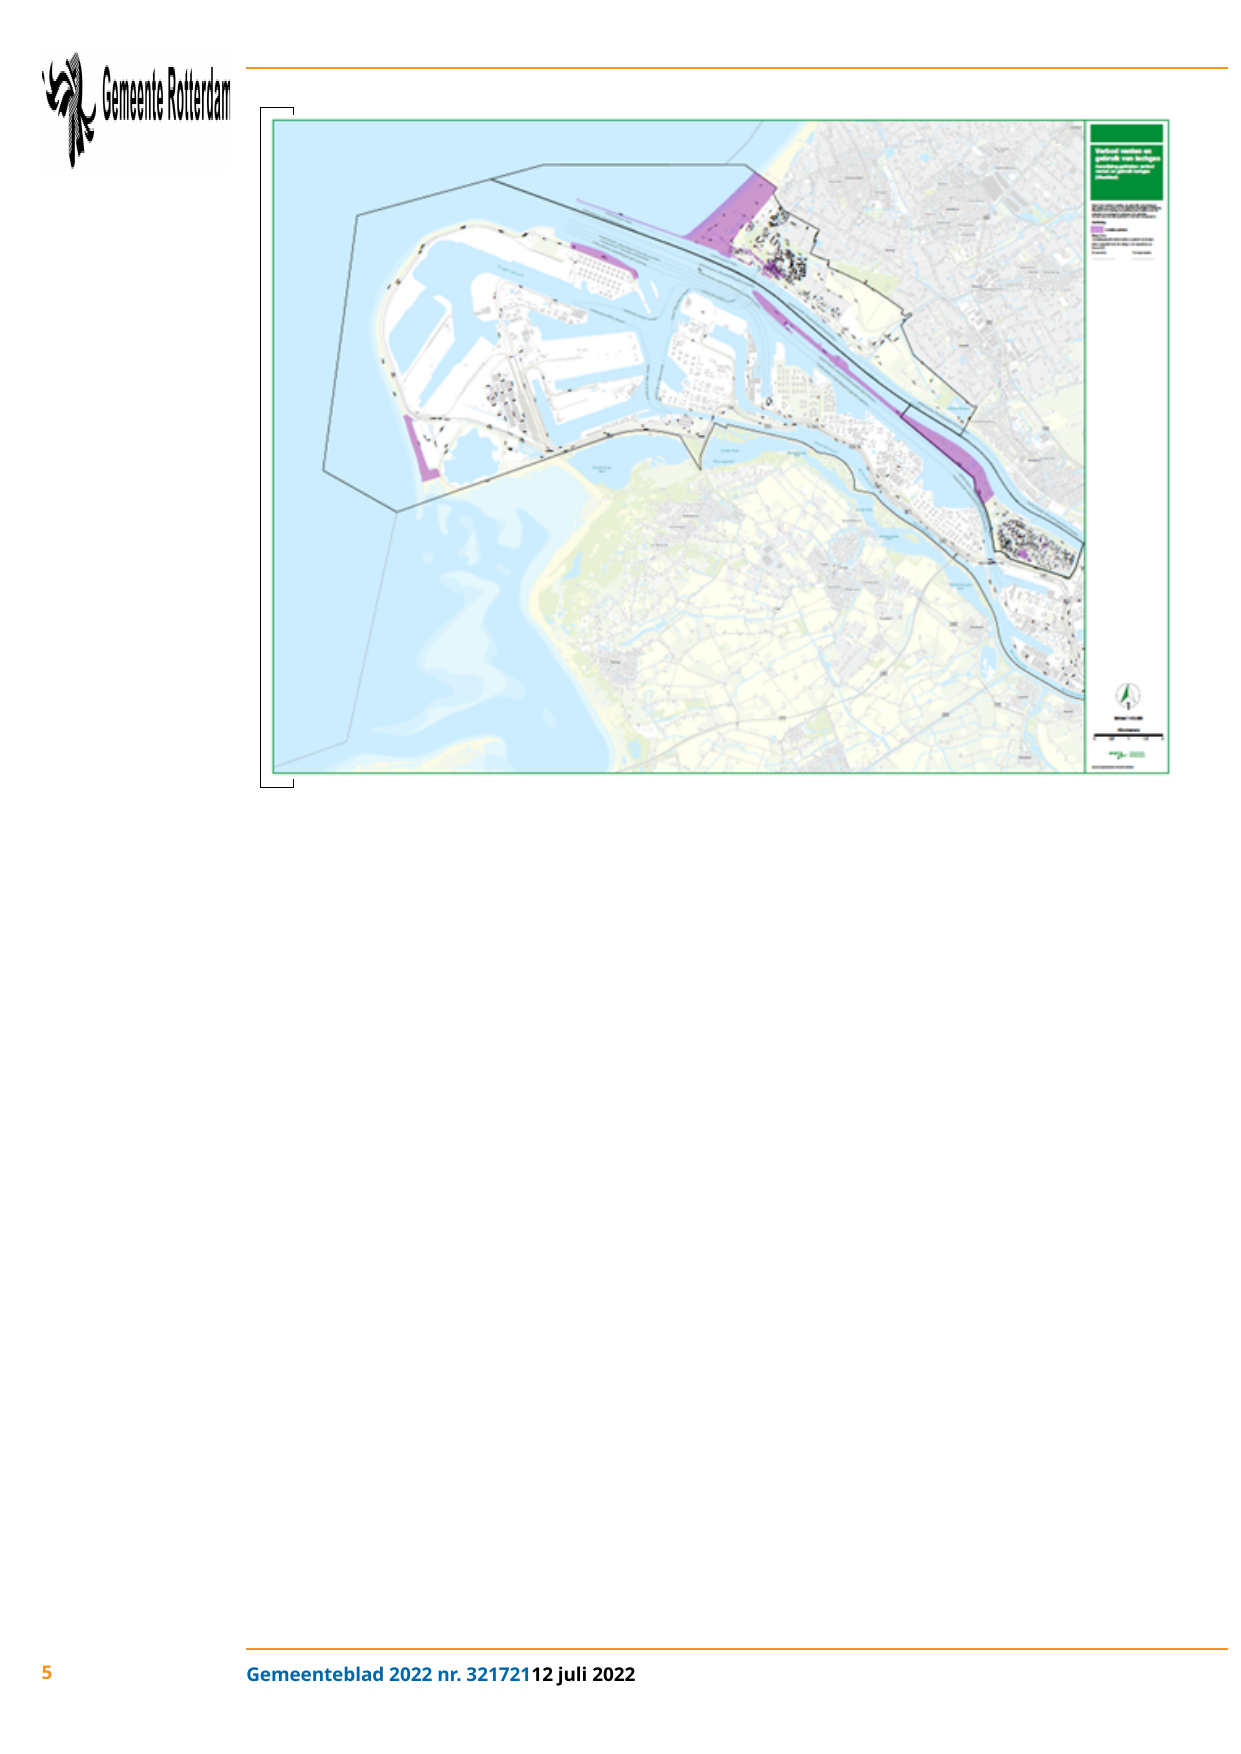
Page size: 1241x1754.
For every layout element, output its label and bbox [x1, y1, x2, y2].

picture [268, 115, 1173, 779]
picture [41, 47, 231, 172]
